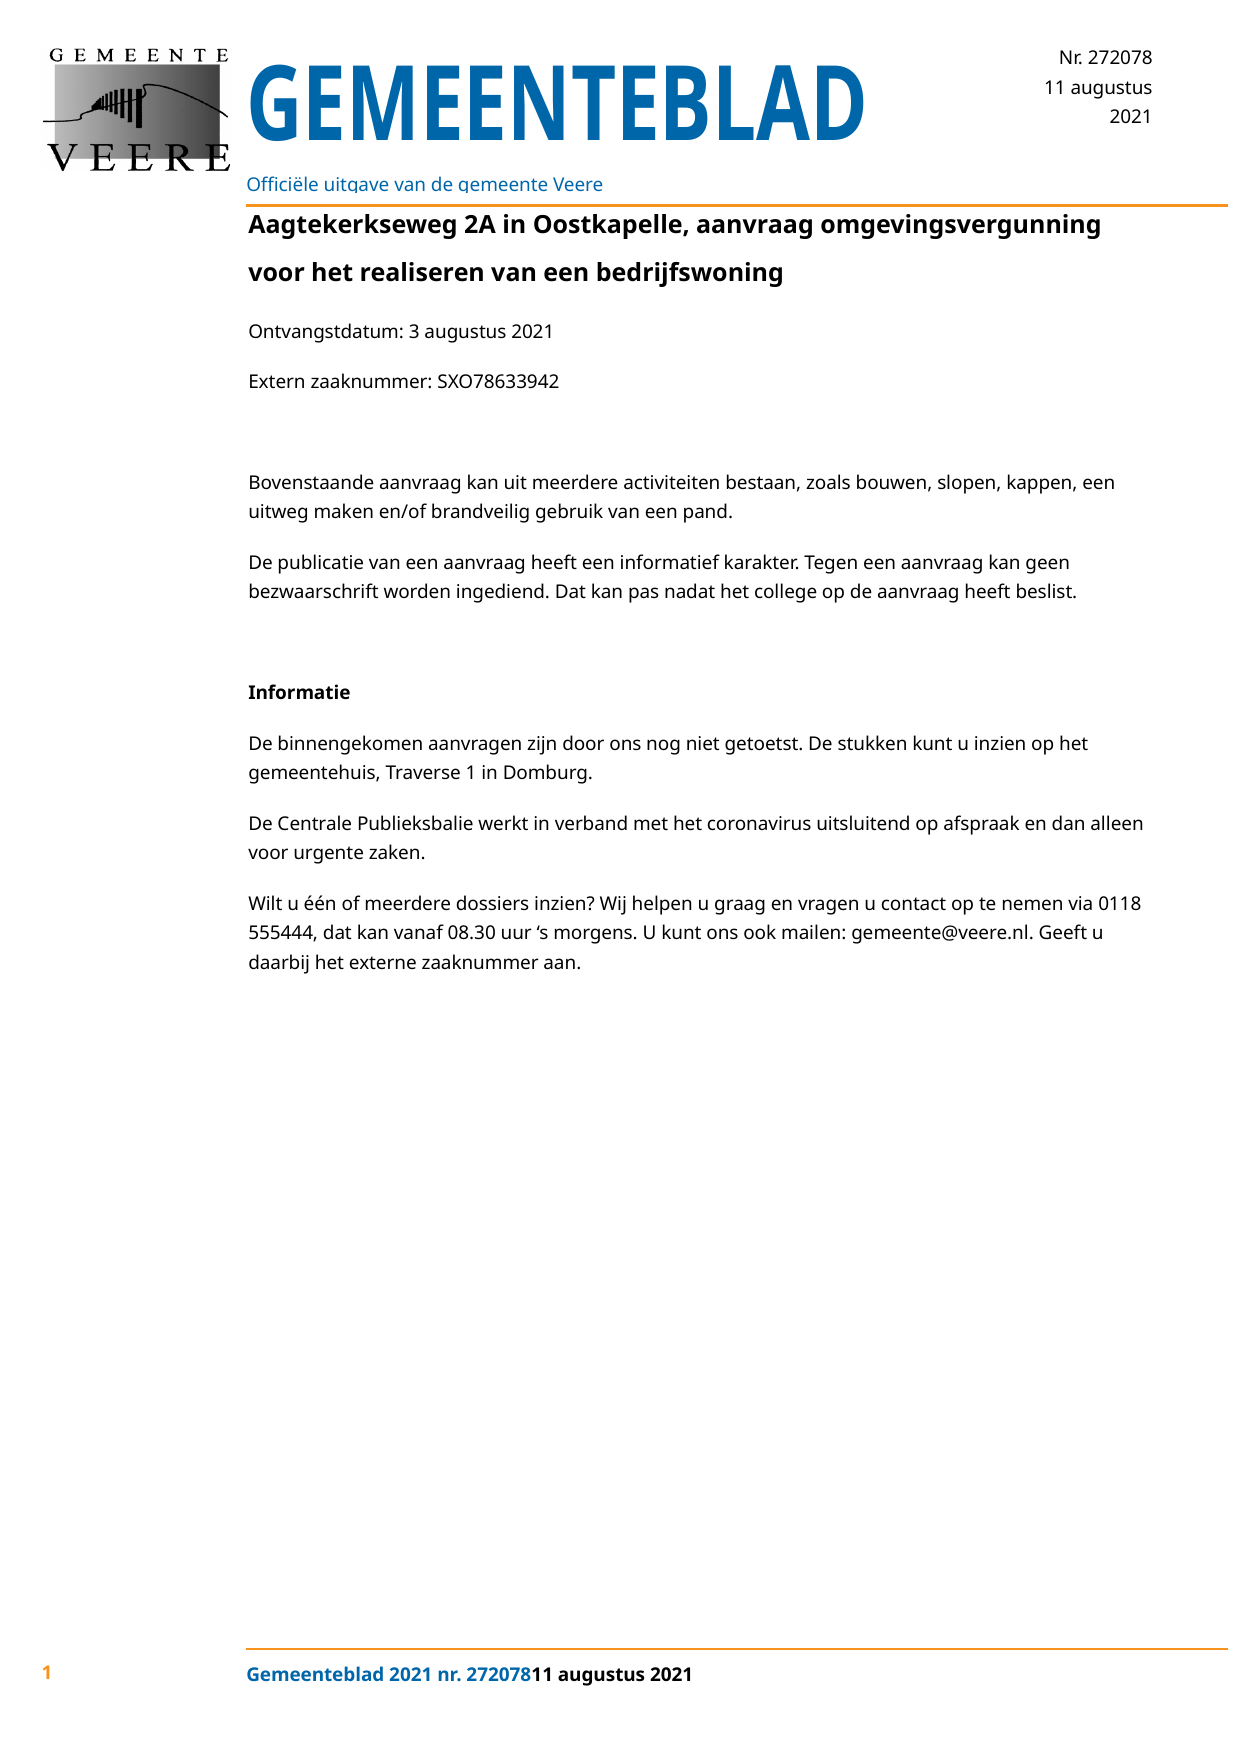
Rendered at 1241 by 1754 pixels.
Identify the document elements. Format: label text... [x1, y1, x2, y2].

text De publicatie van een aanvraag heeft een informatief karakter. Tegen een aanvraag kan geen bezwaarschrift worden ingediend. Dat kan pas nadat het college op de aanvraag heeft beslist. [248, 549, 1152, 604]
picture [41, 47, 231, 172]
text Wilt u één of meerdere dossiers inzien? Wij helpen u graag en vragen u contact op te nemen via 0118 555444, dat kan vanaf 08.30 uur ‘s morgens. U kunt ons ook mailen: gemeente@veere.nl. Geeft u daarbij het externe zaaknummer aan. [248, 890, 1152, 975]
text Extern zaaknummer: SXO78633942 [248, 368, 1152, 394]
text Informatie [248, 679, 1152, 705]
text Ontvangstdatum: 3 augustus 2021 [248, 318, 1152, 344]
text De binnengekomen aanvragen zijn door ons nog niet getoetst. De stukken kunt u inzien op het gemeentehuis, Traverse 1 in Domburg. [248, 730, 1152, 785]
text Aagtekerkseweg 2A in Oostkapelle, aanvraag omgevingsvergunning voor het realiseren van een bedrijfswoning [248, 207, 1152, 288]
text Bovenstaande aanvraag kan uit meerdere activiteiten bestaan, zoals bouwen, slopen, kappen, een uitweg maken en/of brandveilig gebruik van een pand. [248, 469, 1152, 524]
text De Centrale Publieksbalie werkt in verband met het coronavirus uitsluitend op afspraak en dan alleen voor urgente zaken. [248, 810, 1152, 865]
